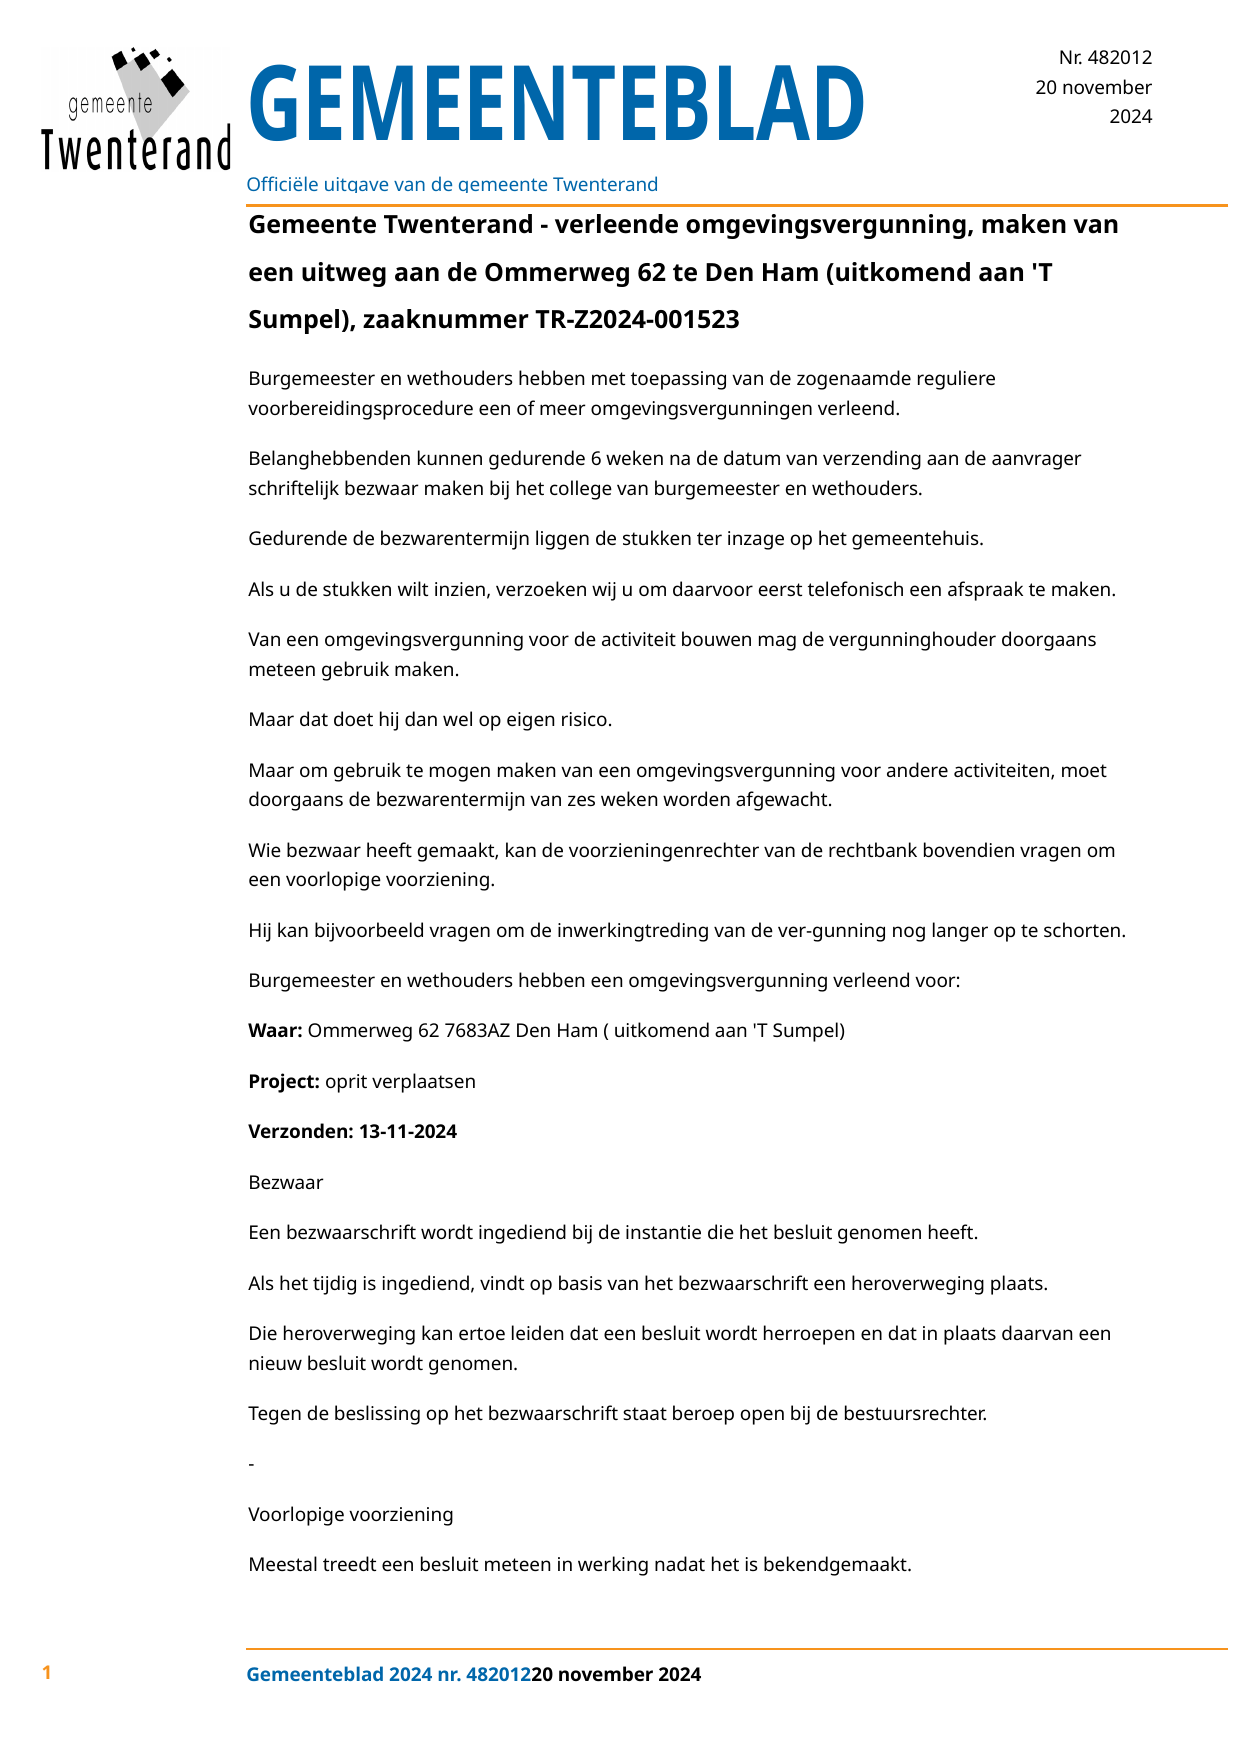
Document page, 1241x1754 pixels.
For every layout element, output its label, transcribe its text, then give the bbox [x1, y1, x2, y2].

text Belanghebbenden kunnen gedurende 6 weken na de datum van verzending aan de aanvrager schriftelijk bezwaar maken bij het college van burgemeester en wethouders. [248, 446, 1152, 501]
text Als u de stukken wilt inzien, verzoeken wij u om daarvoor eerst telefonisch een afspraak te maken. [248, 576, 1152, 602]
text Van een omgevingsvergunning voor de activiteit bouwen mag de vergunninghouder doorgaans meteen gebruik maken. [248, 626, 1152, 682]
text Project: oprit verplaatsen [248, 1068, 1152, 1094]
text Maar dat doet hij dan wel op eigen risico. [248, 706, 1152, 732]
text Waar: Ommerweg 62 7683AZ Den Ham ( uitkomend aan 'T Sumpel) [248, 1018, 1152, 1043]
text Gedurende de bezwarentermijn liggen de stukken ter inzage op het gemeentehuis. [248, 526, 1152, 551]
text Hij kan bijvoorbeeld vragen om de inwerkingtreding van de ver-gunning nog langer op te schorten. [248, 917, 1152, 942]
text Een bezwaarschrift wordt ingediend bij de instantie die het besluit genomen heeft. [248, 1219, 1152, 1245]
text Meestal treedt een besluit meteen in werking nadat het is bekendgemaakt. [248, 1551, 1152, 1577]
text - [248, 1451, 1152, 1476]
text Verzonden: 13-11-2024 [248, 1118, 1152, 1144]
text Bezwaar [248, 1169, 1152, 1194]
text Als het tijdig is ingediend, vindt op basis van het bezwaarschrift een heroverweging plaats. [248, 1270, 1152, 1295]
text Burgemeester en wethouders hebben een omgevingsvergunning verleend voor: [248, 967, 1152, 993]
picture [41, 47, 231, 172]
text Burgemeester en wethouders hebben met toepassing van de zogenaamde reguliere voorbereidingsprocedure een of meer omgevingsvergunningen verleend. [248, 366, 1152, 421]
text Die heroverweging kan ertoe leiden dat een besluit wordt herroepen en dat in plaats daarvan een nieuw besluit wordt genomen. [248, 1320, 1152, 1375]
text Maar om gebruik te mogen maken van een omgevingsvergunning voor andere activiteiten, moet doorgaans de bezwarentermijn van zes weken worden afgewacht. [248, 757, 1152, 812]
text Tegen de beslissing op het bezwaarschrift staat beroep open bij de bestuursrechter. [248, 1400, 1152, 1426]
text Voorlopige voorziening [248, 1501, 1152, 1527]
text Wie bezwaar heeft gemaakt, kan de voorzieningenrechter van de rechtbank bovendien vragen om een voorlopige voorziening. [248, 837, 1152, 892]
text Gemeente Twenterand - verleende omgevingsvergunning, maken van een uitweg aan de Ommerweg 62 te Den Ham (uitkomend aan 'T Sumpel), zaaknummer TR-Z2024-001523 [248, 207, 1152, 336]
